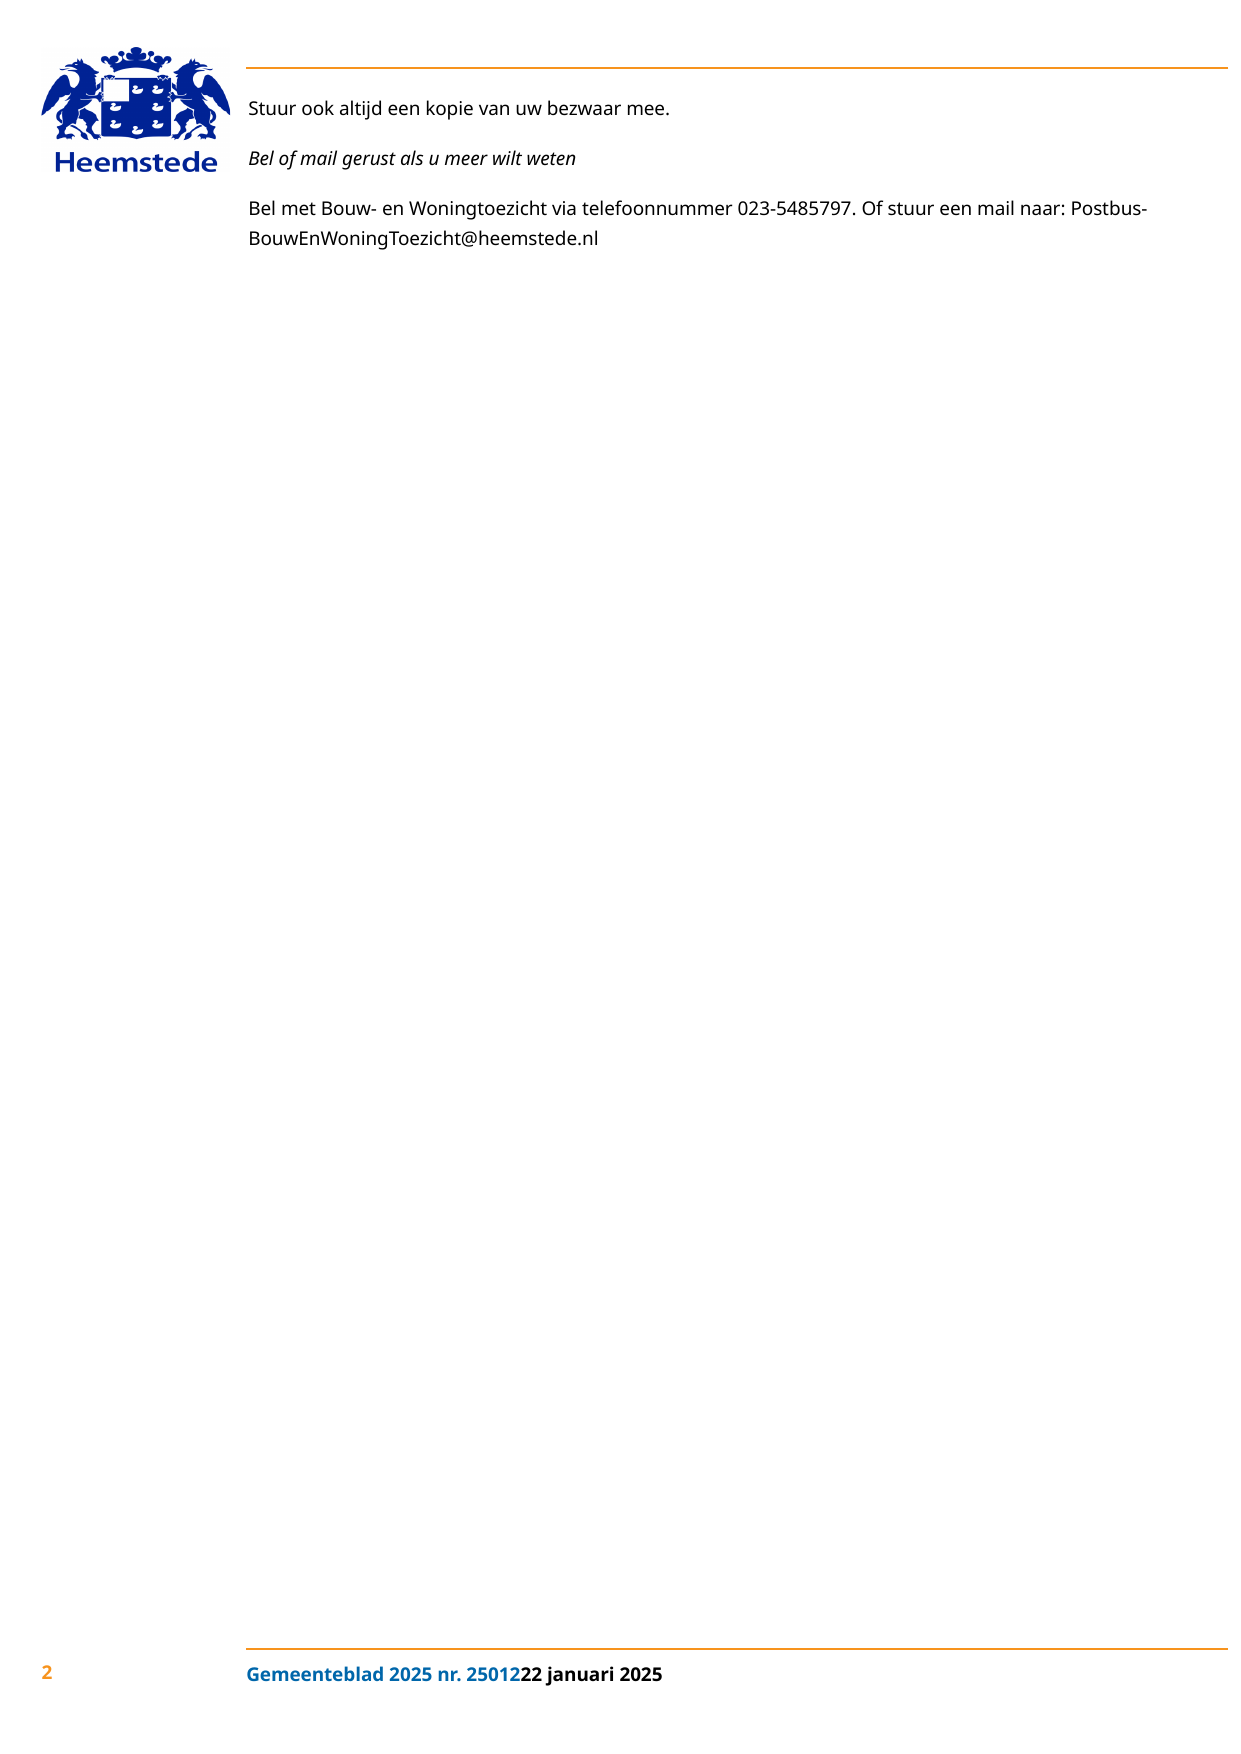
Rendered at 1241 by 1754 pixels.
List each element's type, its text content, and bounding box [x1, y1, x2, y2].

text Bel of mail gerust als u meer wilt weten [248, 145, 1152, 171]
text Bel met Bouw- en Woningtoezicht via telefoonnummer 023-5485797. Of stuur een mail naar: Postbus-BouwEnWoningToezicht@heemstede.nl [248, 196, 1152, 251]
picture [41, 47, 231, 172]
text Stuur ook altijd een kopie van uw bezwaar mee. [248, 95, 1152, 121]
